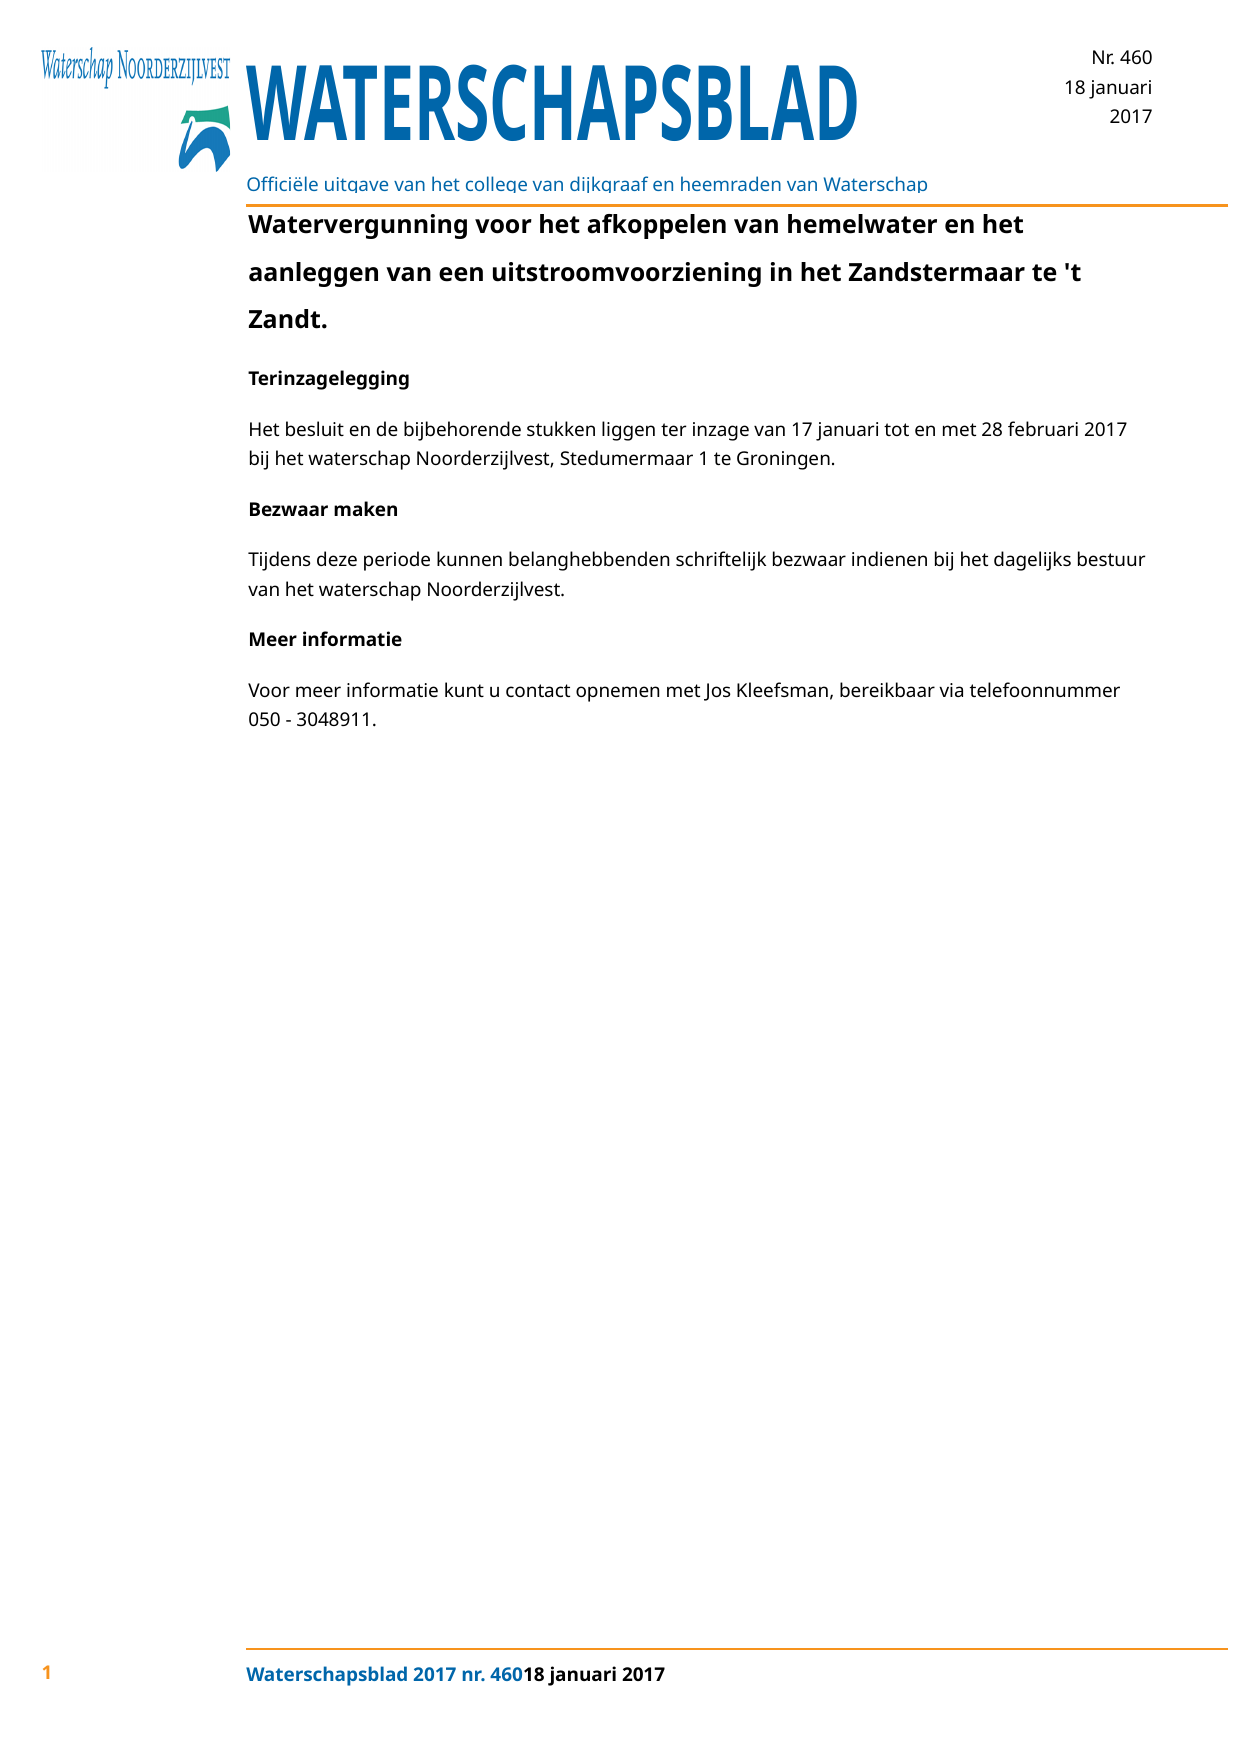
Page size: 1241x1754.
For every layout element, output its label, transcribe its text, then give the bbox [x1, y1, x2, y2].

text Tijdens deze periode kunnen belanghebbenden schriftelijk bezwaar indienen bij het dagelijks bestuur van het waterschap Noorderzijlvest. [248, 546, 1152, 602]
text Voor meer informatie kunt u contact opnemen met Jos Kleefsman, bereikbaar via telefoonnummer 050 - 3048911. [248, 677, 1152, 732]
text Meer informatie [248, 626, 1152, 652]
picture [41, 47, 231, 172]
text Terinzagelegging [248, 366, 1152, 391]
text Bezwaar maken [248, 496, 1152, 522]
text Het besluit en de bijbehorende stukken liggen ter inzage van 17 januari tot en met 28 februari 2017 bij het waterschap Noorderzijlvest, Stedumermaar 1 te Groningen. [248, 416, 1152, 471]
text Watervergunning voor het afkoppelen van hemelwater en het aanleggen van een uitstroomvoorziening in het Zandstermaar te 't Zandt. [248, 207, 1152, 336]
